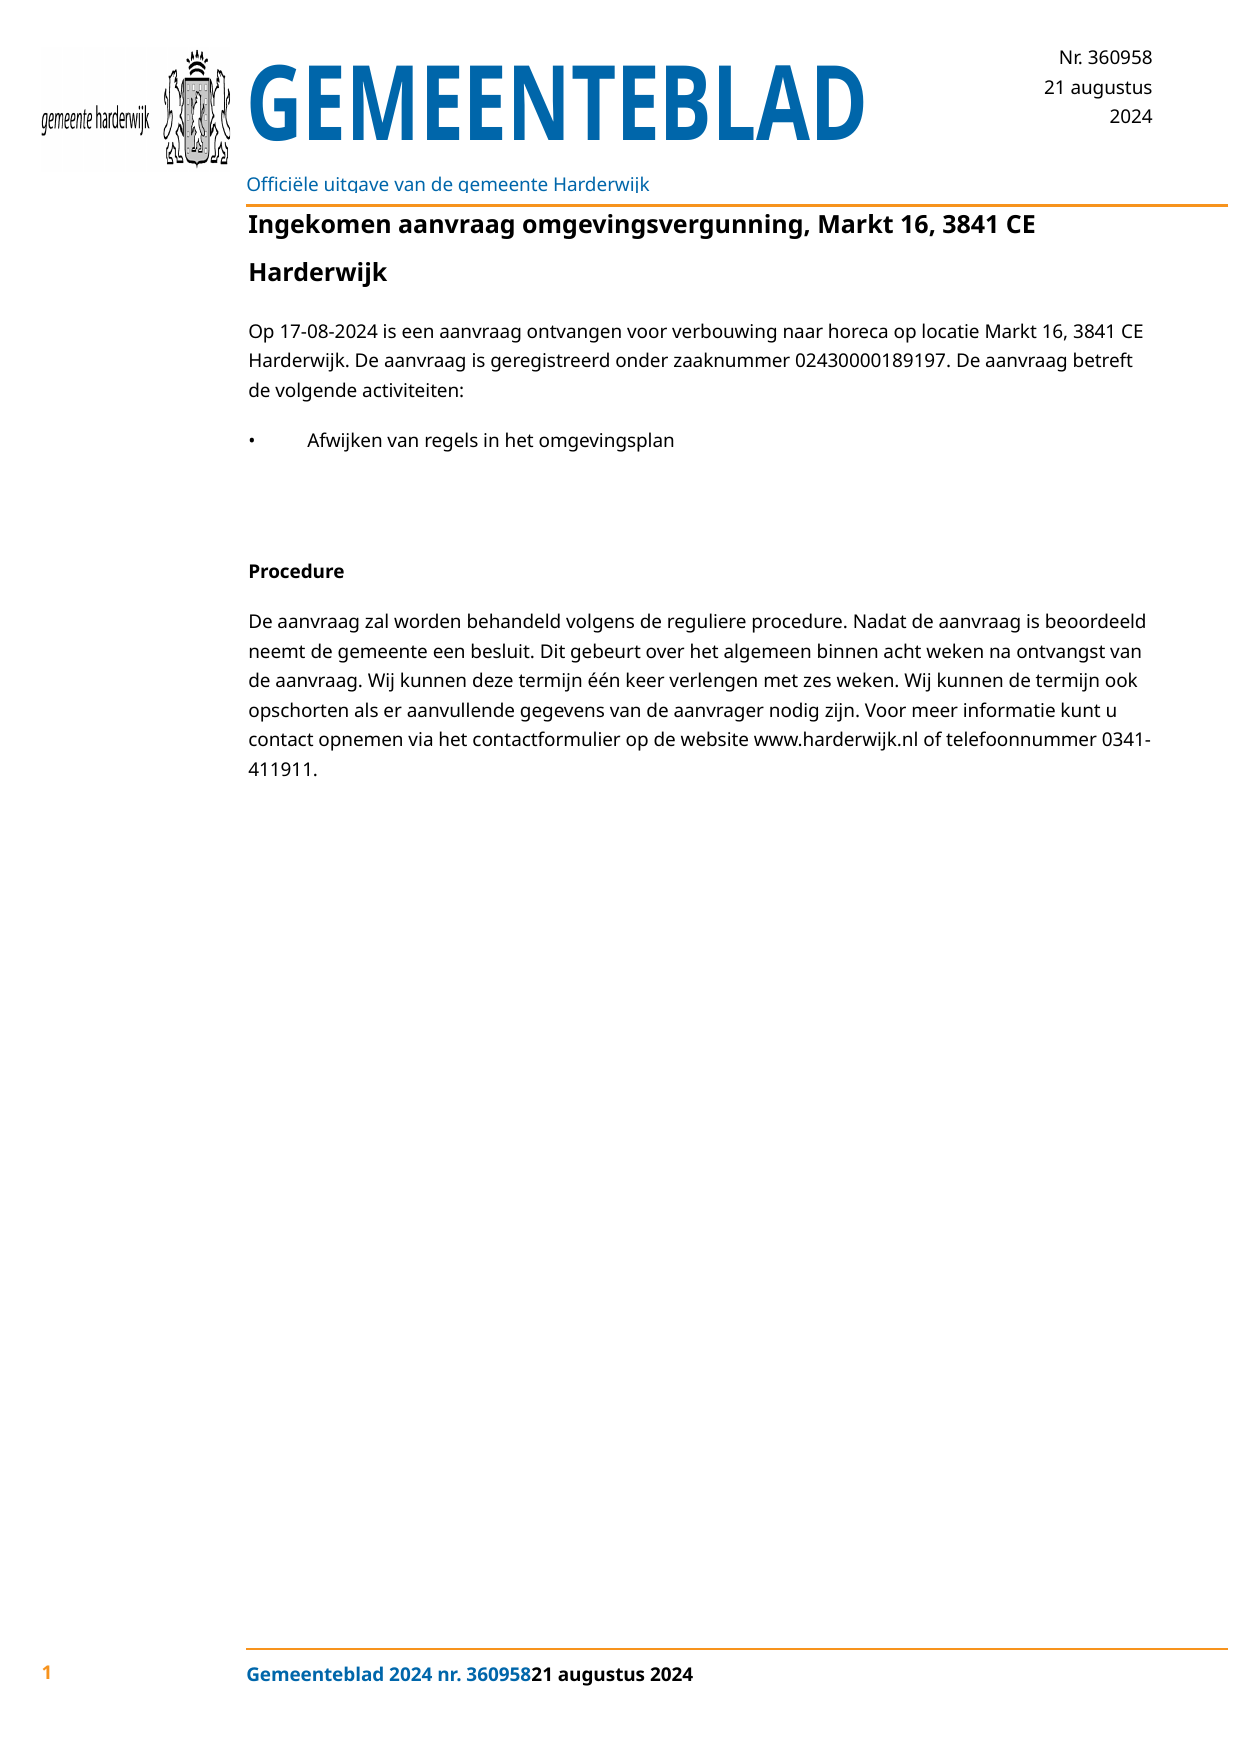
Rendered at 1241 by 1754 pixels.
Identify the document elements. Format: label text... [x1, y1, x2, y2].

text Ingekomen aanvraag omgevingsvergunning, Markt 16, 3841 CE Harderwijk [248, 207, 1152, 288]
text De aanvraag zal worden behandeld volgens de reguliere procedure. Nadat de aanvraag is beoordeeld neemt de gemeente een besluit. Dit gebeurt over het algemeen binnen acht weken na ontvangst van de aanvraag. Wij kunnen deze termijn één keer verlengen met zes weken. Wij kunnen de termijn ook opschorten als er aanvullende gegevens van de aanvrager nodig zijn. Voor meer informatie kunt u contact opnemen via het contactformulier op de website www.harderwijk.nl of telefoonnummer 0341-411911. [248, 608, 1152, 782]
picture [41, 47, 231, 172]
text Op 17-08-2024 is een aanvraag ontvangen voor verbouwing naar horeca op locatie Markt 16, 3841 CE Harderwijk. De aanvraag is geregistreerd onder zaaknummer 02430000189197. De aanvraag betreft de volgende activiteiten: [248, 318, 1152, 403]
list Afwijken van regels in het omgevingsplan [248, 427, 1152, 453]
text Procedure [248, 558, 1152, 584]
